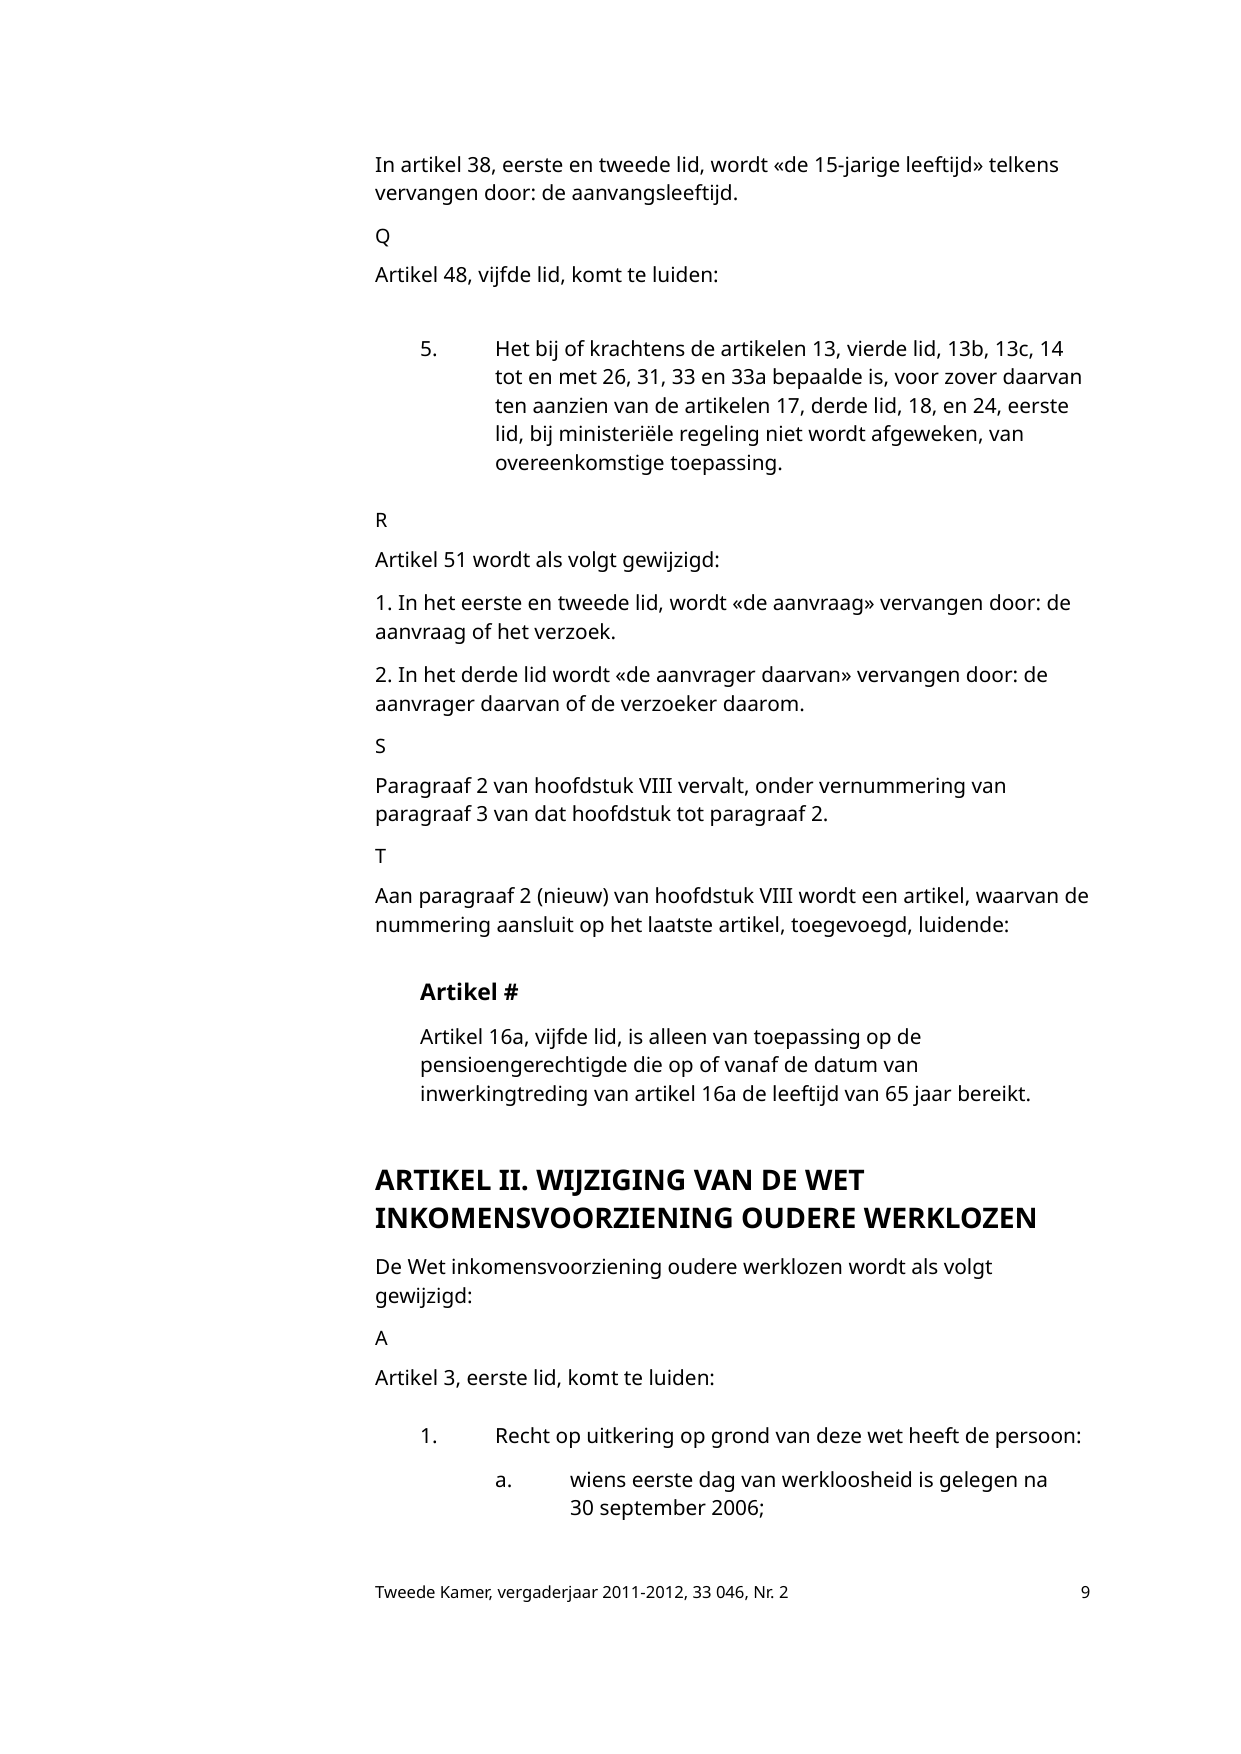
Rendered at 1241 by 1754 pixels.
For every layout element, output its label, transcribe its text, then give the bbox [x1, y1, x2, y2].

text Artikel 3, eerste lid, komt te luiden: [375, 1363, 1090, 1391]
text Artikel 51 wordt als volgt gewijzigd: [375, 545, 1090, 573]
subtitle Artikel # [420, 976, 1090, 1007]
text Artikel 16a, vijfde lid, is alleen van toepassing op de pensioengerechtigde die op of vanaf de datum van inwerkingtreding van artikel 16a de leeftijd van 65 jaar bereikt. [420, 1022, 1090, 1107]
text S [375, 732, 1090, 759]
text In artikel 38, eerste en tweede lid, wordt «de 15-jarige leeftijd» telkens vervangen door: de aanvangsleeftijd. [375, 150, 1090, 207]
text Q [375, 222, 1090, 249]
text Paragraaf 2 van hoofdstuk VIII vervalt, onder vernummering van paragraaf 3 van dat hoofdstuk tot paragraaf 2. [375, 771, 1090, 828]
text Aan paragraaf 2 (nieuw) van hoofdstuk VIII wordt een artikel, waarvan de nummering aansluit op het laatste artikel, toegevoegd, luidende: [375, 882, 1090, 938]
list wiens eerste dag van werkloosheid is gelegen na 30 september 2006; [495, 1465, 1090, 1522]
list Het bij of krachtens de artikelen 13, vierde lid, 13b, 13c, 14 tot en met 26, 31, 33 en 33a bepaalde is, voor zover daarvan ten aanzien van de artikelen 17, derde lid, 18, en 24, eerste lid, bij ministeriële regeling niet wordt afgeweken, van overeenkomstige toepassing. [420, 334, 1090, 476]
text T [375, 843, 1090, 870]
text A [375, 1324, 1090, 1351]
text Artikel 48, vijfde lid, komt te luiden: [375, 261, 1090, 289]
text R [375, 506, 1090, 533]
subtitle ARTIKEL II. WIJZIGING VAN DE WET INKOMENSVOORZIENING OUDERE WERKLOZEN [375, 1160, 1090, 1237]
text 2. In het derde lid wordt «de aanvrager daarvan» vervangen door: de aanvrager daarvan of de verzoeker daarom. [375, 660, 1090, 717]
text De Wet inkomensvoorziening oudere werklozen wordt als volgt gewijzigd: [375, 1252, 1090, 1309]
list Recht op uitkering op grond van deze wet heeft de persoon: [420, 1421, 1090, 1450]
text 1. In het eerste en tweede lid, wordt «de aanvraag» vervangen door: de aanvraag of het verzoek. [375, 588, 1090, 645]
